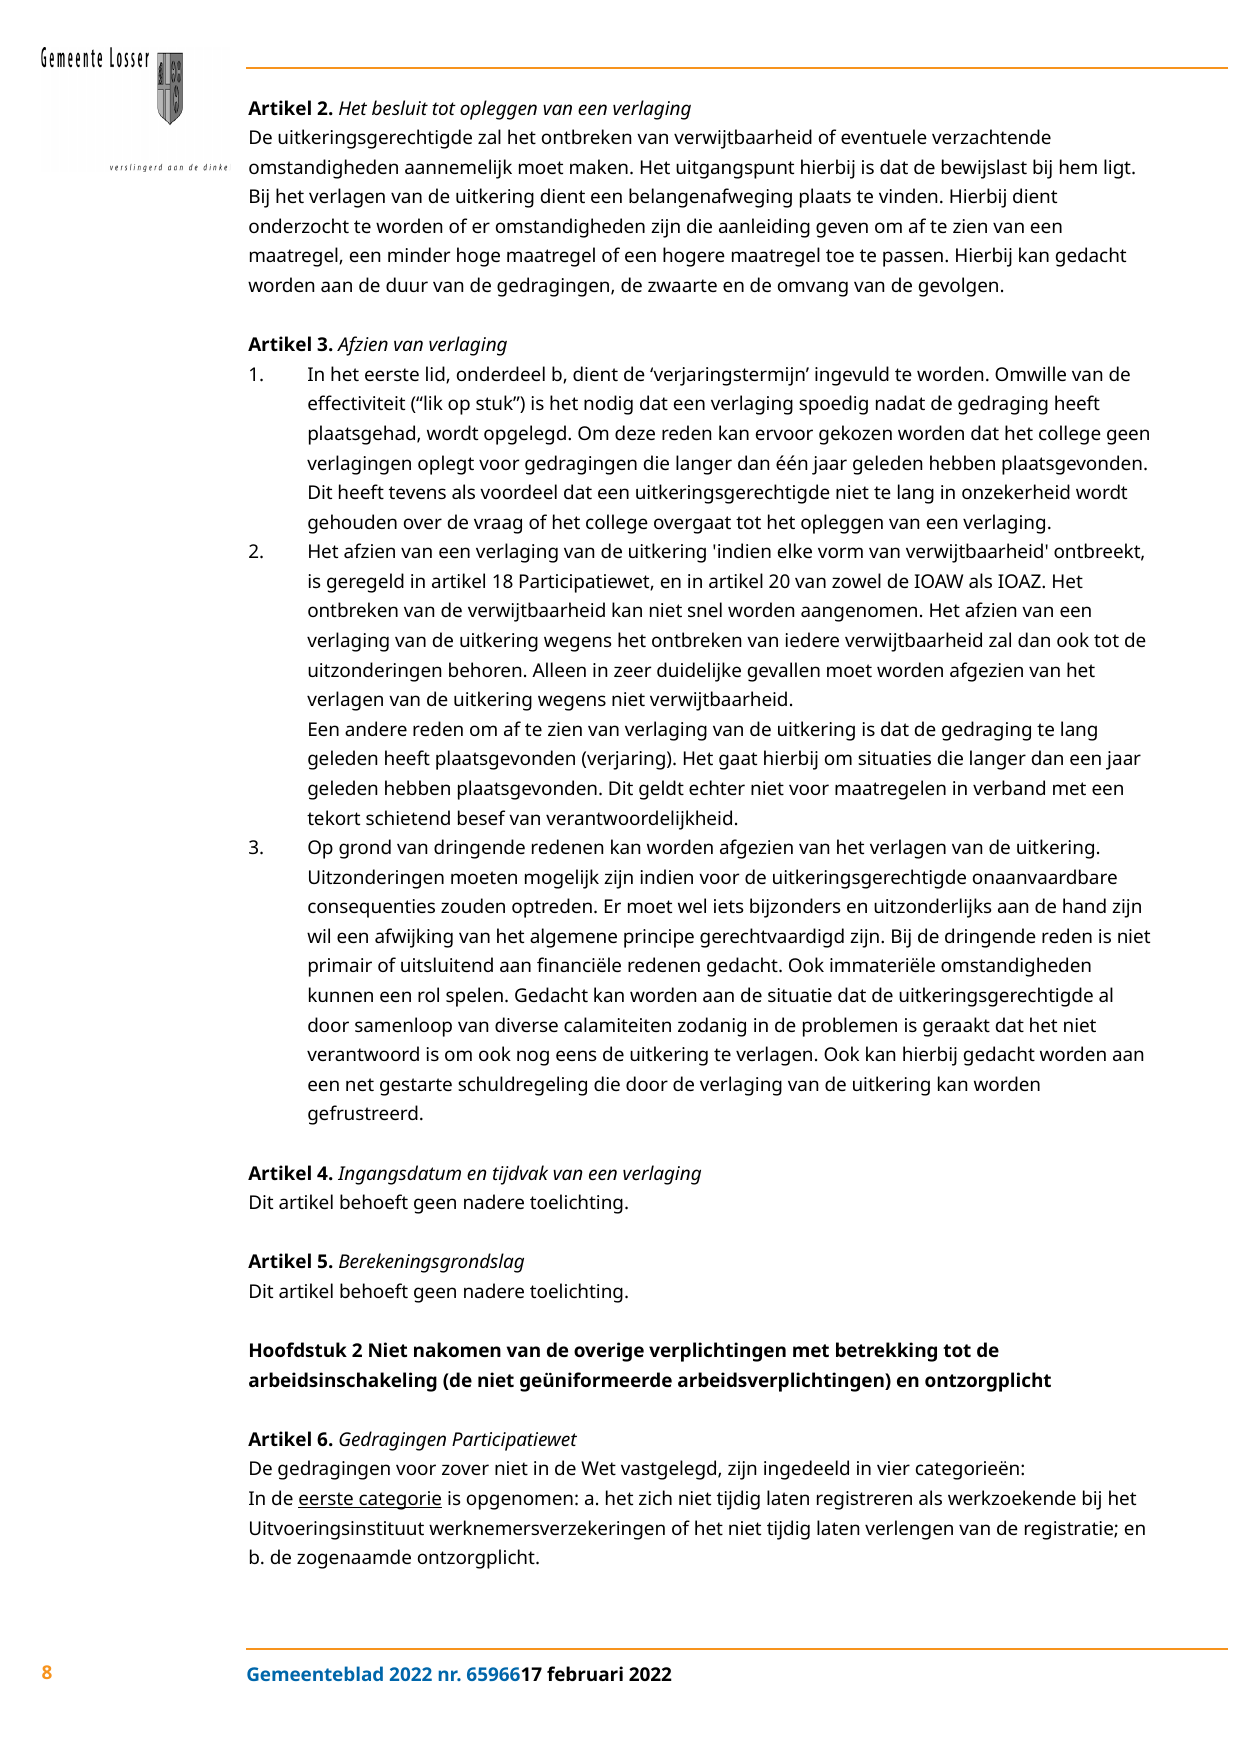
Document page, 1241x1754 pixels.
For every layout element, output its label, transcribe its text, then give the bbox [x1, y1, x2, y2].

text Dit artikel behoeft geen nadere toelichting. [248, 1189, 1152, 1215]
list In het eerste lid, onderdeel b, dient de ‘verjaringstermijn’ ingevuld te worden. Omwille van de effectiviteit (“lik op stuk”) is het nodig dat een verlaging spoedig nadat de gedraging heeft plaatsgehad, wordt opgelegd. Om deze reden kan ervoor gekozen worden dat het college geen verlagingen oplegt voor gedragingen die langer dan één jaar geleden hebben plaatsgevonden. Dit heeft tevens als voordeel dat een uitkeringsgerechtigde niet te lang in onzekerheid wordt gehouden over de vraag of het college overgaat tot het opleggen van een verlaging. [248, 361, 1152, 535]
text De uitkeringsgerechtigde zal het ontbreken van verwijtbaarheid of eventuele verzachtende omstandigheden aannemelijk moet maken. Het uitgangspunt hierbij is dat de bewijslast bij hem ligt. [248, 124, 1152, 180]
text b. de zogenaamde ontzorgplicht. [248, 1544, 1152, 1570]
picture [41, 47, 231, 172]
text Hoofdstuk 2 Niet nakomen van de overige verplichtingen met betrekking tot de arbeidsinschakeling (de niet geüniformeerde arbeidsverplichtingen) en ontzorgplicht [248, 1337, 1152, 1393]
text In de eerste categorie is opgenomen: a. het zich niet tijdig laten registreren als werkzoekende bij het Uitvoeringsinstituut werknemersverzekeringen of het niet tijdig laten verlengen van de registratie; en [248, 1485, 1152, 1541]
list Het afzien van een verlaging van de uitkering 'indien elke vorm van verwijtbaarheid' ontbreekt, is geregeld in artikel 18 Participatiewet, en in artikel 20 van zowel de IOAW als IOAZ. Het ontbreken van de verwijtbaarheid kan niet snel worden aangenomen. Het afzien van een verlaging van de uitkering wegens het ontbreken van iedere verwijtbaarheid zal dan ook tot de uitzonderingen behoren. Alleen in zeer duidelijke gevallen moet worden afgezien van het verlagen van de uitkering wegens niet verwijtbaarheid. [248, 538, 1152, 712]
text Bij het verlagen van de uitkering dient een belangenafweging plaats te vinden. Hierbij dient onderzocht te worden of er omstandigheden zijn die aanleiding geven om af te zien van een maatregel, een minder hoge maatregel of een hogere maatregel toe te passen. Hierbij kan gedacht worden aan de duur van de gedragingen, de zwaarte en de omvang van de gevolgen. [248, 183, 1152, 298]
text De gedragingen voor zover niet in de Wet vastgelegd, zijn ingedeeld in vier categorieën: [248, 1456, 1152, 1481]
text Artikel 2. Het besluit tot opleggen van een verlaging [248, 95, 1152, 121]
text Artikel 3. Afzien van verlaging [248, 331, 1152, 357]
text Artikel 6. Gedragingen Participatiewet [248, 1426, 1152, 1452]
text Artikel 5. Berekeningsgrondslag [248, 1248, 1152, 1274]
list Op grond van dringende redenen kan worden afgezien van het verlagen van de uitkering. Uitzonderingen moeten mogelijk zijn indien voor de uitkeringsgerechtigde onaanvaardbare consequenties zouden optreden. Er moet wel iets bijzonders en uitzonderlijks aan de hand zijn wil een afwijking van het algemene principe gerechtvaardigd zijn. Bij de dringende reden is niet primair of uitsluitend aan financiële redenen gedacht. Ook immateriële omstandigheden kunnen een rol spelen. Gedacht kan worden aan de situatie dat de uitkeringsgerechtigde al door samenloop van diverse calamiteiten zodanig in de problemen is geraakt dat het niet verantwoord is om ook nog eens de uitkering te verlagen. Ook kan hierbij gedacht worden aan een net gestarte schuldregeling die door de verlaging van de uitkering kan worden gefrustreerd. [248, 834, 1152, 1126]
text Artikel 4. Ingangsdatum en tijdvak van een verlaging [248, 1160, 1152, 1186]
text Dit artikel behoeft geen nadere toelichting. [248, 1278, 1152, 1304]
list Een andere reden om af te zien van verlaging van de uitkering is dat de gedraging te lang geleden heeft plaatsgevonden (verjaring). Het gaat hierbij om situaties die langer dan een jaar geleden hebben plaatsgevonden. Dit geldt echter niet voor maatregelen in verband met een tekort schietend besef van verantwoordelijkheid. [248, 716, 1152, 831]
